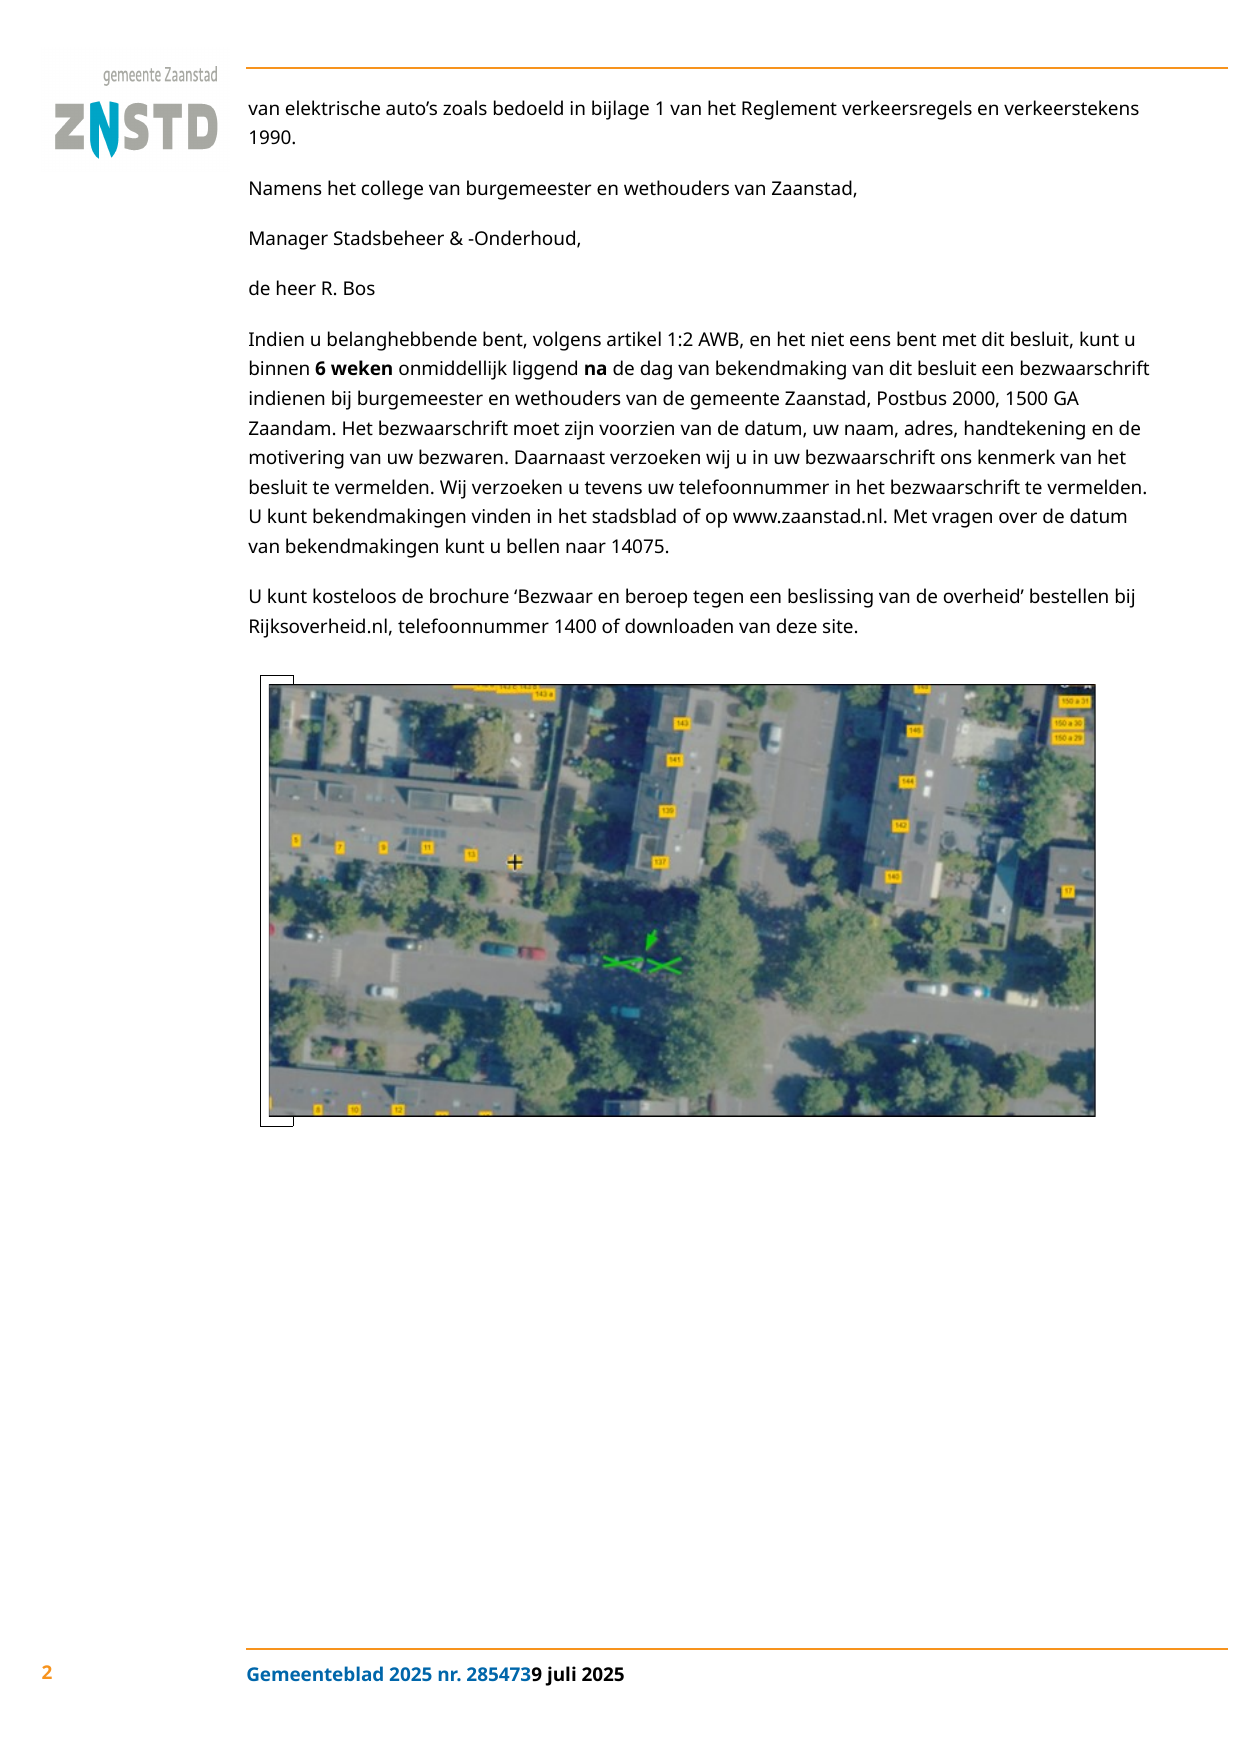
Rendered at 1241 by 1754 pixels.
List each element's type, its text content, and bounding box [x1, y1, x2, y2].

text U kunt kosteloos de brochure ‘Bezwaar en beroep tegen een beslissing van de overheid’ bestellen bij Rijksoverheid.nl, telefoonnummer 1400 of downloaden van deze site. [248, 583, 1152, 639]
text Manager Stadsbeheer & -Onderhoud, [248, 225, 1152, 251]
text Namens het college van burgemeester en wethouders van Zaanstad, [248, 175, 1152, 201]
text Indien u belanghebbende bent, volgens artikel 1:2 AWB, en het niet eens bent met dit besluit, kunt u binnen 6 weken onmiddellijk liggend na de dag van bekendmaking van dit besluit een bezwaarschrift indienen bij burgemeester en wethouders van de gemeente Zaanstad, Postbus 2000, 1500 GA Zaandam. Het bezwaarschrift moet zijn voorzien van de datum, uw naam, adres, handtekening en de motivering van uw bezwaren. Daarnaast verzoeken wij u in uw bezwaarschrift ons kenmerk van het besluit te vermelden. Wij verzoeken u tevens uw telefoonnummer in het bezwaarschrift te vermelden. U kunt bekendmakingen vinden in het stadsblad of op www.zaanstad.nl. Met vragen over de datum van bekendmakingen kunt u bellen naar 14075. [248, 326, 1152, 559]
picture [268, 684, 1096, 1117]
text van elektrische auto’s zoals bedoeld in bijlage 1 van het Reglement verkeersregels en verkeerstekens 1990. [248, 95, 1152, 150]
picture [41, 47, 231, 172]
text de heer R. Bos [248, 276, 1152, 301]
